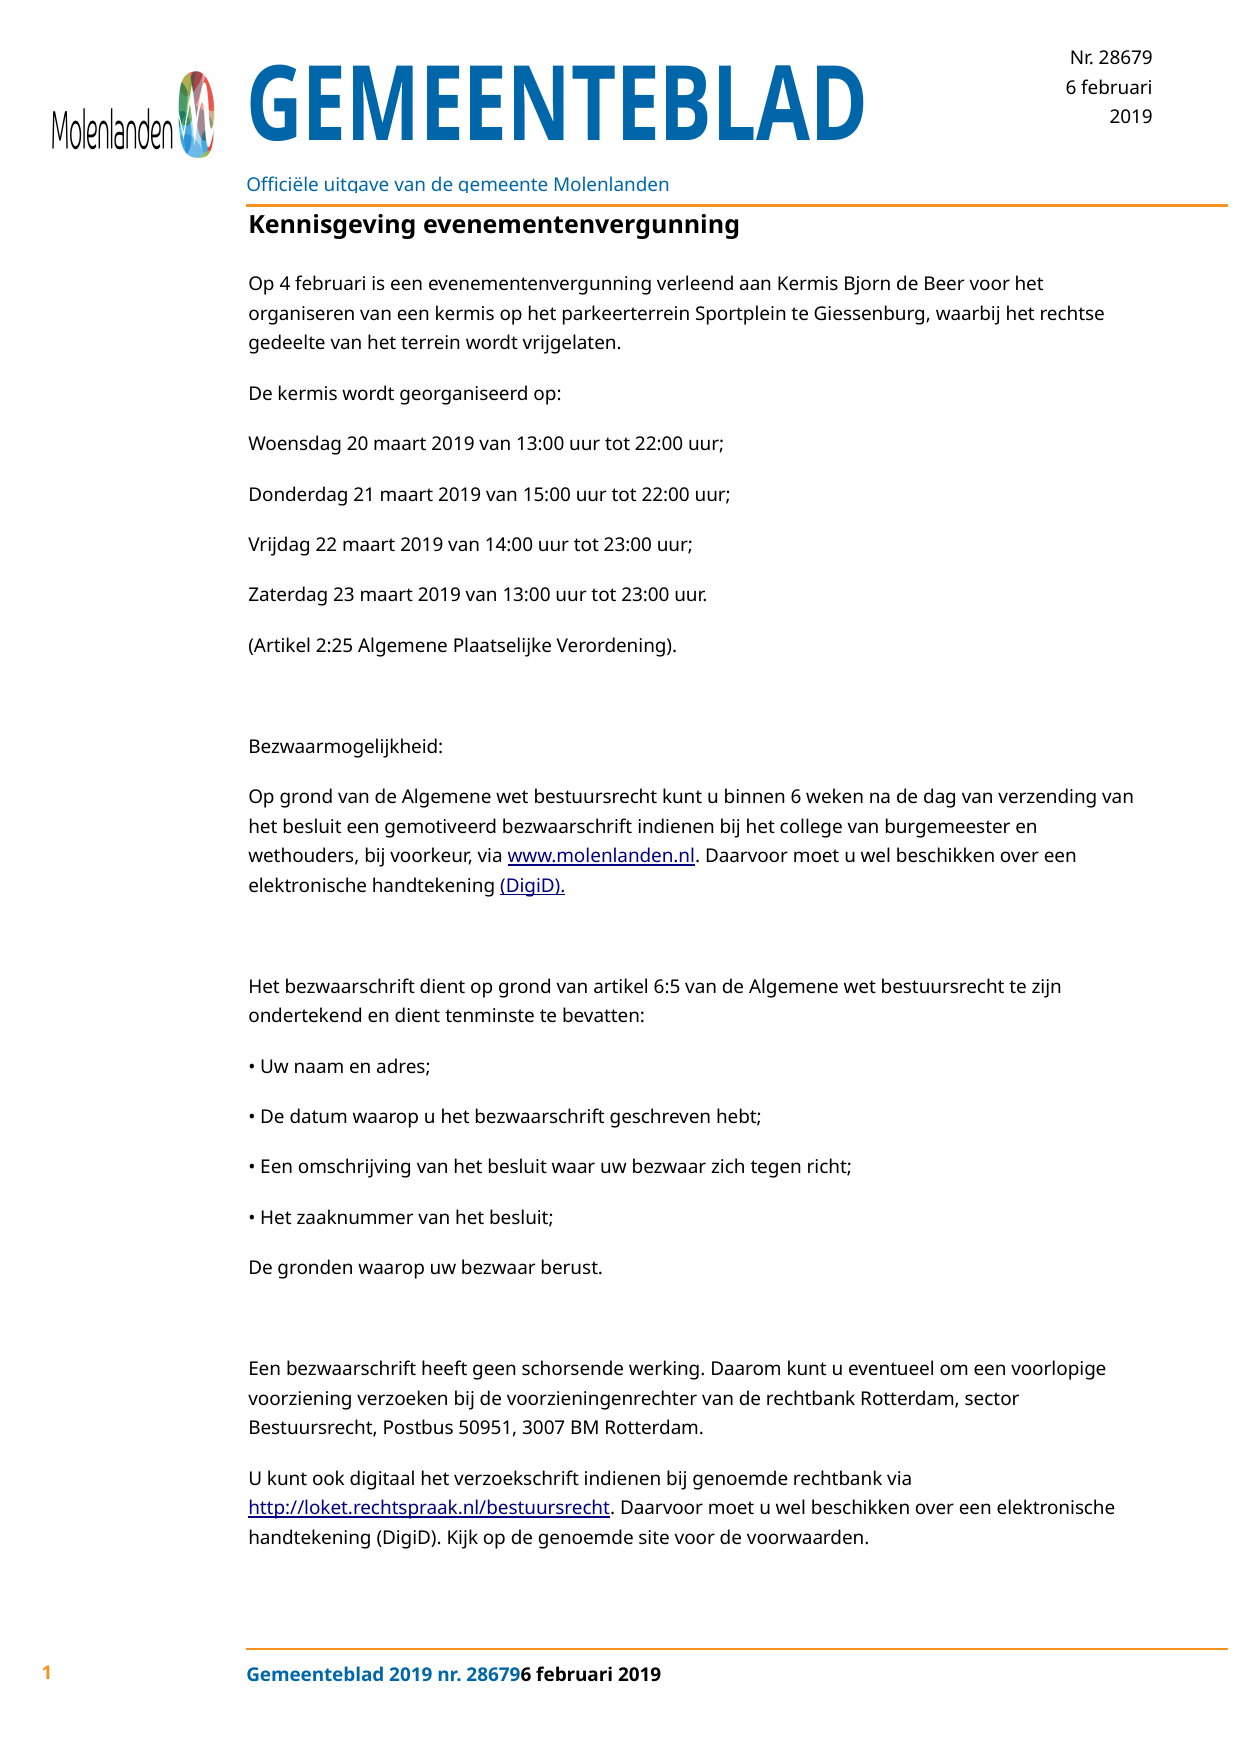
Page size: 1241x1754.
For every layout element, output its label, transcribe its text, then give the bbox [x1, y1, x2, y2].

picture [41, 47, 231, 172]
text Kennisgeving evenementenvergunning [248, 207, 1152, 241]
text • Een omschrijving van het besluit waar uw bezwaar zich tegen richt; [248, 1154, 1152, 1179]
text Het bezwaarschrift dient op grond van artikel 6:5 van de Algemene wet bestuursrecht te zijn ondertekend en dient tenminste te bevatten: [248, 973, 1152, 1028]
text Op grond van de Algemene wet bestuursrecht kunt u binnen 6 weken na de dag van verzending van het besluit een gemotiveerd bezwaarschrift indienen bij het college van burgemeester en wethouders, bij voorkeur, via www.molenlanden.nl. Daarvoor moet u wel beschikken over een elektronische handtekening (DigiD). [248, 783, 1152, 898]
text Op 4 februari is een evenementenvergunning verleend aan Kermis Bjorn de Beer voor het organiseren van een kermis op het parkeerterrein Sportplein te Giessenburg, waarbij het rechtse gedeelte van het terrein wordt vrijgelaten. [248, 270, 1152, 355]
text Bezwaarmogelijkheid: [248, 733, 1152, 758]
text Een bezwaarschrift heeft geen schorsende werking. Daarom kunt u eventueel om een voorlopige voorziening verzoeken bij de voorzieningenrechter van de rechtbank Rotterdam, sector Bestuursrecht, Postbus 50951, 3007 BM Rotterdam. [248, 1355, 1152, 1440]
text • Uw naam en adres; [248, 1053, 1152, 1078]
text • Het zaaknummer van het besluit; [248, 1204, 1152, 1230]
text Vrijdag 22 maart 2019 van 14:00 uur tot 23:00 uur; [248, 531, 1152, 557]
text U kunt ook digitaal het verzoekschrift indienen bij genoemde rechtbank via http://loket.rechtspraak.nl/bestuursrecht. Daarvoor moet u wel beschikken over een elektronische handtekening (DigiD). Kijk op de genoemde site voor de voorwaarden. [248, 1465, 1152, 1550]
text Donderdag 21 maart 2019 van 15:00 uur tot 22:00 uur; [248, 481, 1152, 506]
text Woensdag 20 maart 2019 van 13:00 uur tot 22:00 uur; [248, 430, 1152, 456]
text De kermis wordt georganiseerd op: [248, 380, 1152, 406]
text De gronden waarop uw bezwaar berust. [248, 1254, 1152, 1280]
text Zaterdag 23 maart 2019 van 13:00 uur tot 23:00 uur. [248, 582, 1152, 607]
text • De datum waarop u het bezwaarschrift geschreven hebt; [248, 1103, 1152, 1129]
text (Artikel 2:25 Algemene Plaatselijke Verordening). [248, 632, 1152, 658]
